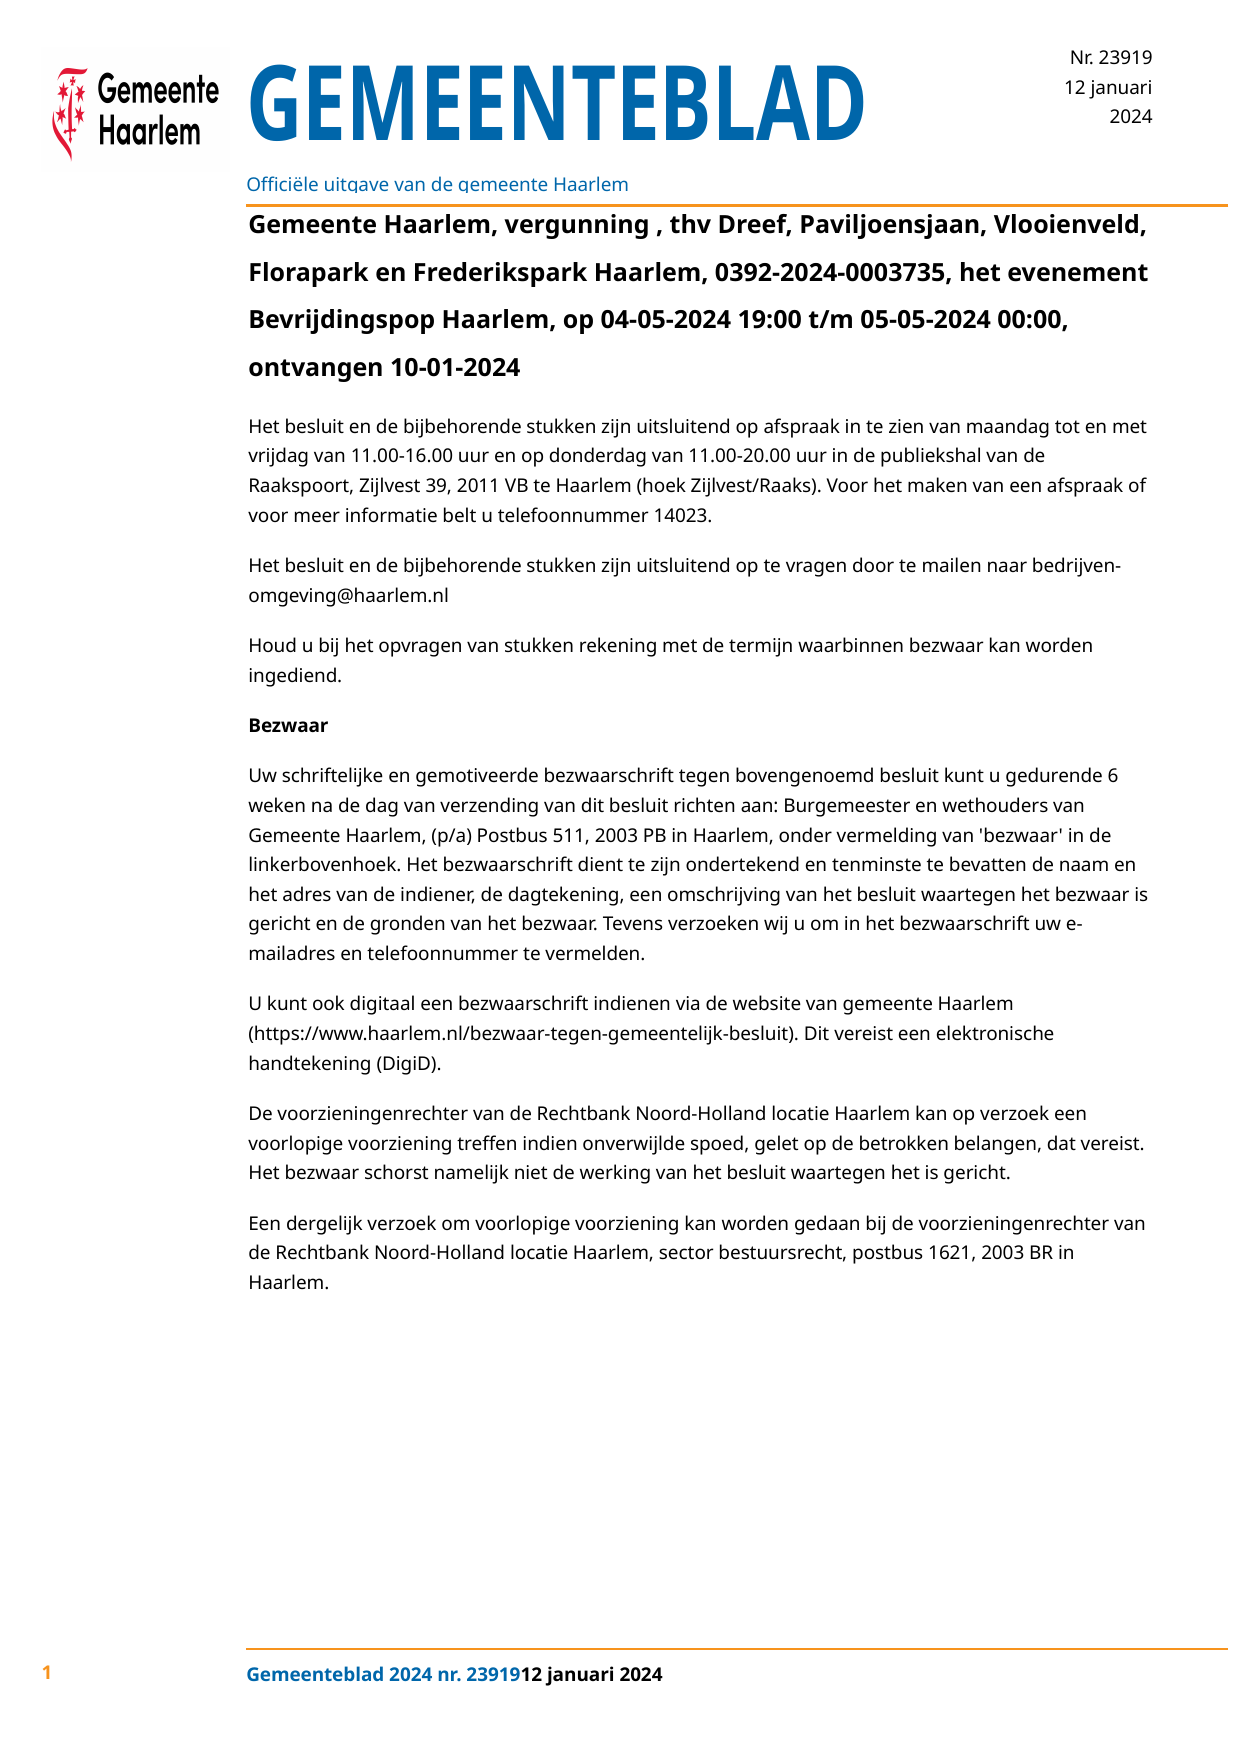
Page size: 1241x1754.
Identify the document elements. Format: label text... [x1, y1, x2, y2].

text Het besluit en de bijbehorende stukken zijn uitsluitend op te vragen door te mailen naar bedrijven-omgeving@haarlem.nl [248, 552, 1152, 608]
text Het besluit en de bijbehorende stukken zijn uitsluitend op afspraak in te zien van maandag tot en met vrijdag van 11.00-16.00 uur en op donderdag van 11.00-20.00 uur in de publiekshal van de Raakspoort, Zijlvest 39, 2011 VB te Haarlem (hoek Zijlvest/Raaks). Voor het maken van een afspraak of voor meer informatie belt u telefoonnummer 14023. [248, 413, 1152, 528]
text Houd u bij het opvragen van stukken rekening met de termijn waarbinnen bezwaar kan worden ingediend. [248, 632, 1152, 688]
text U kunt ook digitaal een bezwaarschrift indienen via de website van gemeente Haarlem (https://www.haarlem.nl/bezwaar-tegen-gemeentelijk-besluit). Dit vereist een elektronische handtekening (DigiD). [248, 991, 1152, 1076]
text De voorzieningenrechter van de Rechtbank Noord-Holland locatie Haarlem kan op verzoek een voorlopige voorziening treffen indien onverwijlde spoed, gelet op de betrokken belangen, dat vereist. Het bezwaar schorst namelijk niet de werking van het besluit waartegen het is gericht. [248, 1100, 1152, 1185]
text Uw schriftelijke en gemotiveerde bezwaarschrift tegen bovengenoemd besluit kunt u gedurende 6 weken na de dag van verzending van dit besluit richten aan: Burgemeester en wethouders van Gemeente Haarlem, (p/a) Postbus 511, 2003 PB in Haarlem, onder vermelding van 'bezwaar' in de linkerbovenhoek. Het bezwaarschrift dient te zijn ondertekend en tenminste te bevatten de naam en het adres van de indiener, de dagtekening, een omschrijving van het besluit waartegen het bezwaar is gericht en de gronden van het bezwaar. Tevens verzoeken wij u om in het bezwaarschrift uw e-mailadres en telefoonnummer te vermelden. [248, 763, 1152, 966]
picture [41, 47, 231, 172]
text Gemeente Haarlem, vergunning , thv Dreef, Paviljoensjaan, Vlooienveld, Florapark en Frederikspark Haarlem, 0392-2024-0003735, het evenement Bevrijdingspop Haarlem, op 04-05-2024 19:00 t/m 05-05-2024 00:00, ontvangen 10-01-2024 [248, 207, 1152, 384]
text Een dergelijk verzoek om voorlopige voorziening kan worden gedaan bij de voorzieningenrechter van de Rechtbank Noord-Holland locatie Haarlem, sector bestuursrecht, postbus 1621, 2003 BR in Haarlem. [248, 1210, 1152, 1295]
text Bezwaar [248, 712, 1152, 738]
